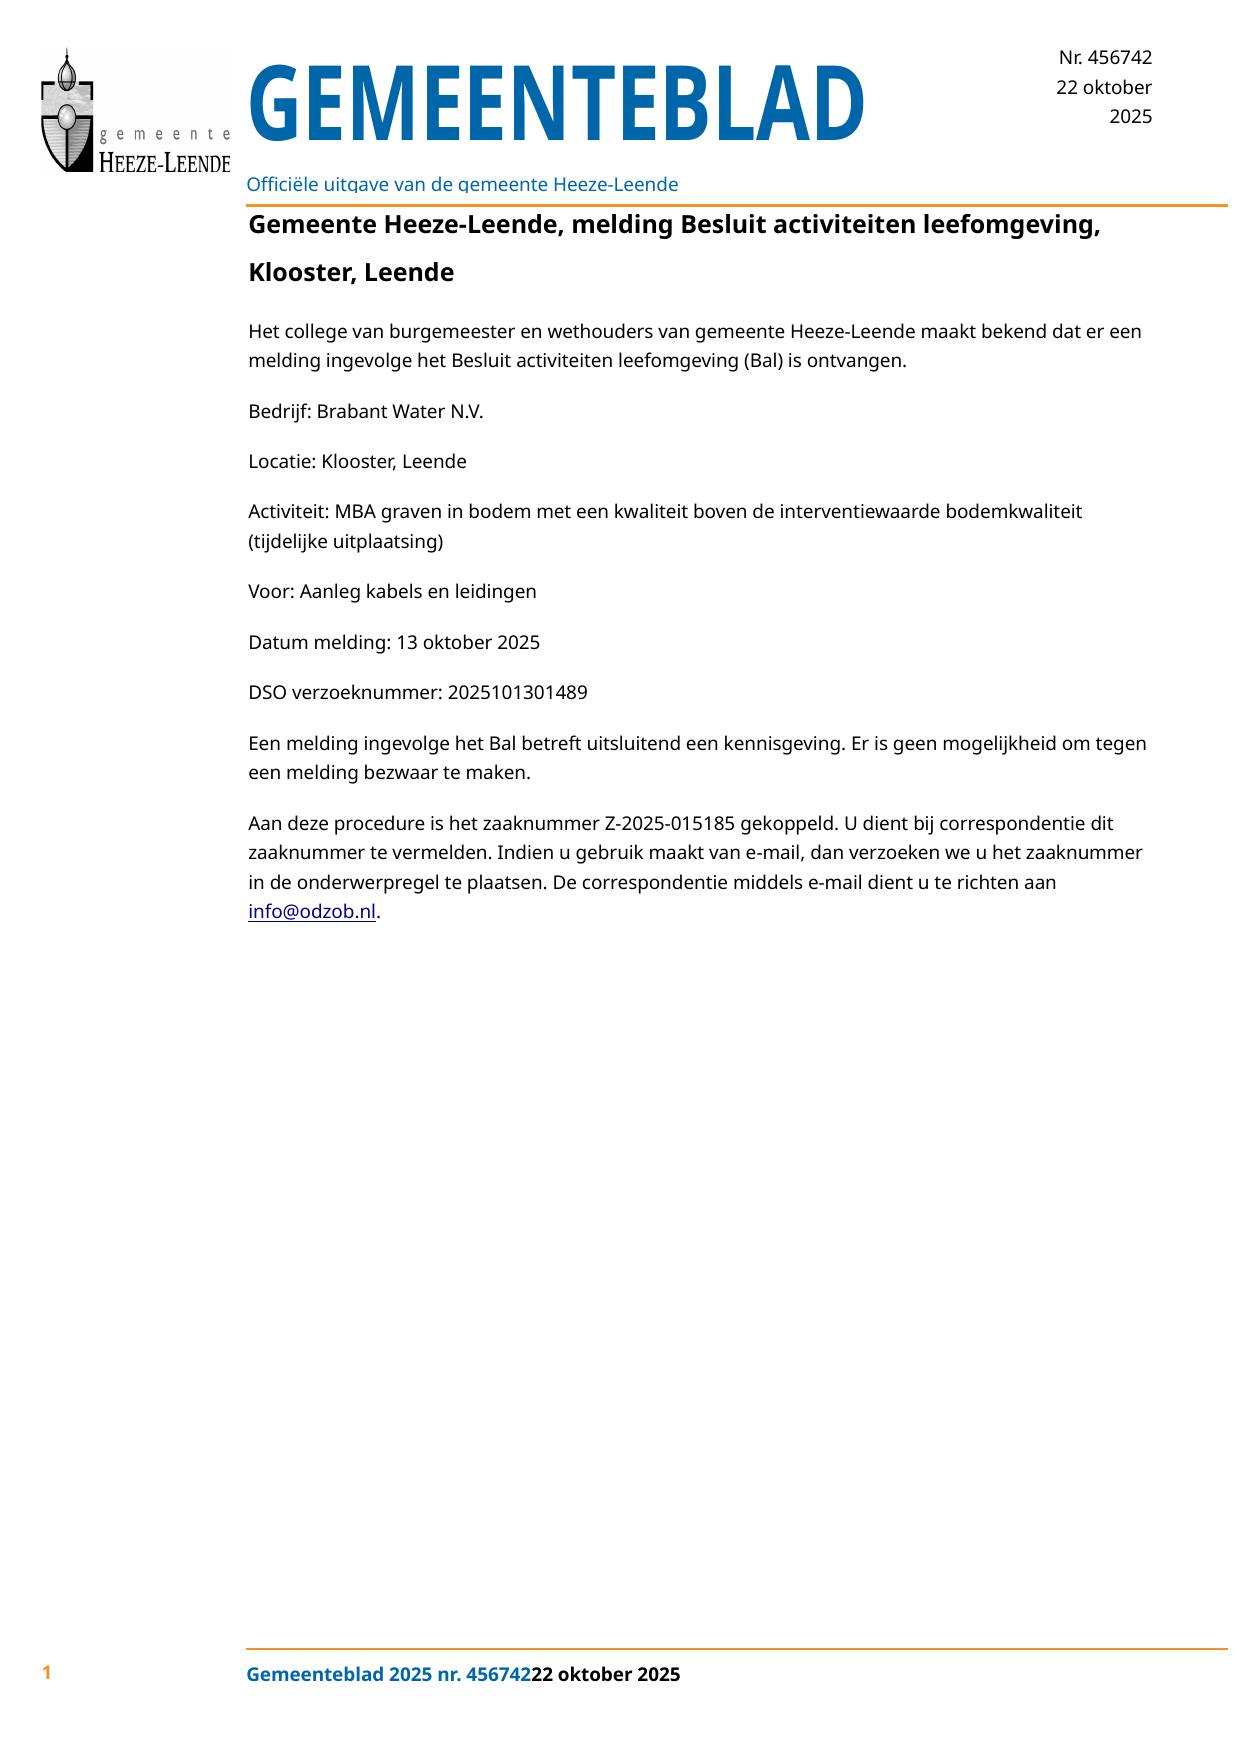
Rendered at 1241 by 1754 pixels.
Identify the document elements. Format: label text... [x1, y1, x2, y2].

text Activiteit: MBA graven in bodem met een kwaliteit boven de interventiewaarde bodemkwaliteit (tijdelijke uitplaatsing) [248, 499, 1152, 554]
text Datum melding: 13 oktober 2025 [248, 629, 1152, 655]
text DSO verzoeknummer: 2025101301489 [248, 679, 1152, 705]
text Aan deze procedure is het zaaknummer Z-2025-015185 gekoppeld. U dient bij correspondentie dit zaaknummer te vermelden. Indien u gebruik maakt van e-mail, dan verzoeken we u het zaaknummer in de onderwerpregel te plaatsen. De correspondentie middels e-mail dient u te richten aan info@odzob.nl. [248, 810, 1152, 924]
text Bedrijf: Brabant Water N.V. [248, 398, 1152, 424]
text Voor: Aanleg kabels en leidingen [248, 579, 1152, 604]
text Het college van burgemeester en wethouders van gemeente Heeze-Leende maakt bekend dat er een melding ingevolge het Besluit activiteiten leefomgeving (Bal) is ontvangen. [248, 318, 1152, 373]
text Gemeente Heeze-Leende, melding Besluit activiteiten leefomgeving, Klooster, Leende [248, 207, 1152, 288]
picture [41, 47, 231, 172]
text Een melding ingevolge het Bal betreft uitsluitend een kennisgeving. Er is geen mogelijkheid om tegen een melding bezwaar te maken. [248, 730, 1152, 785]
text Locatie: Klooster, Leende [248, 448, 1152, 474]
